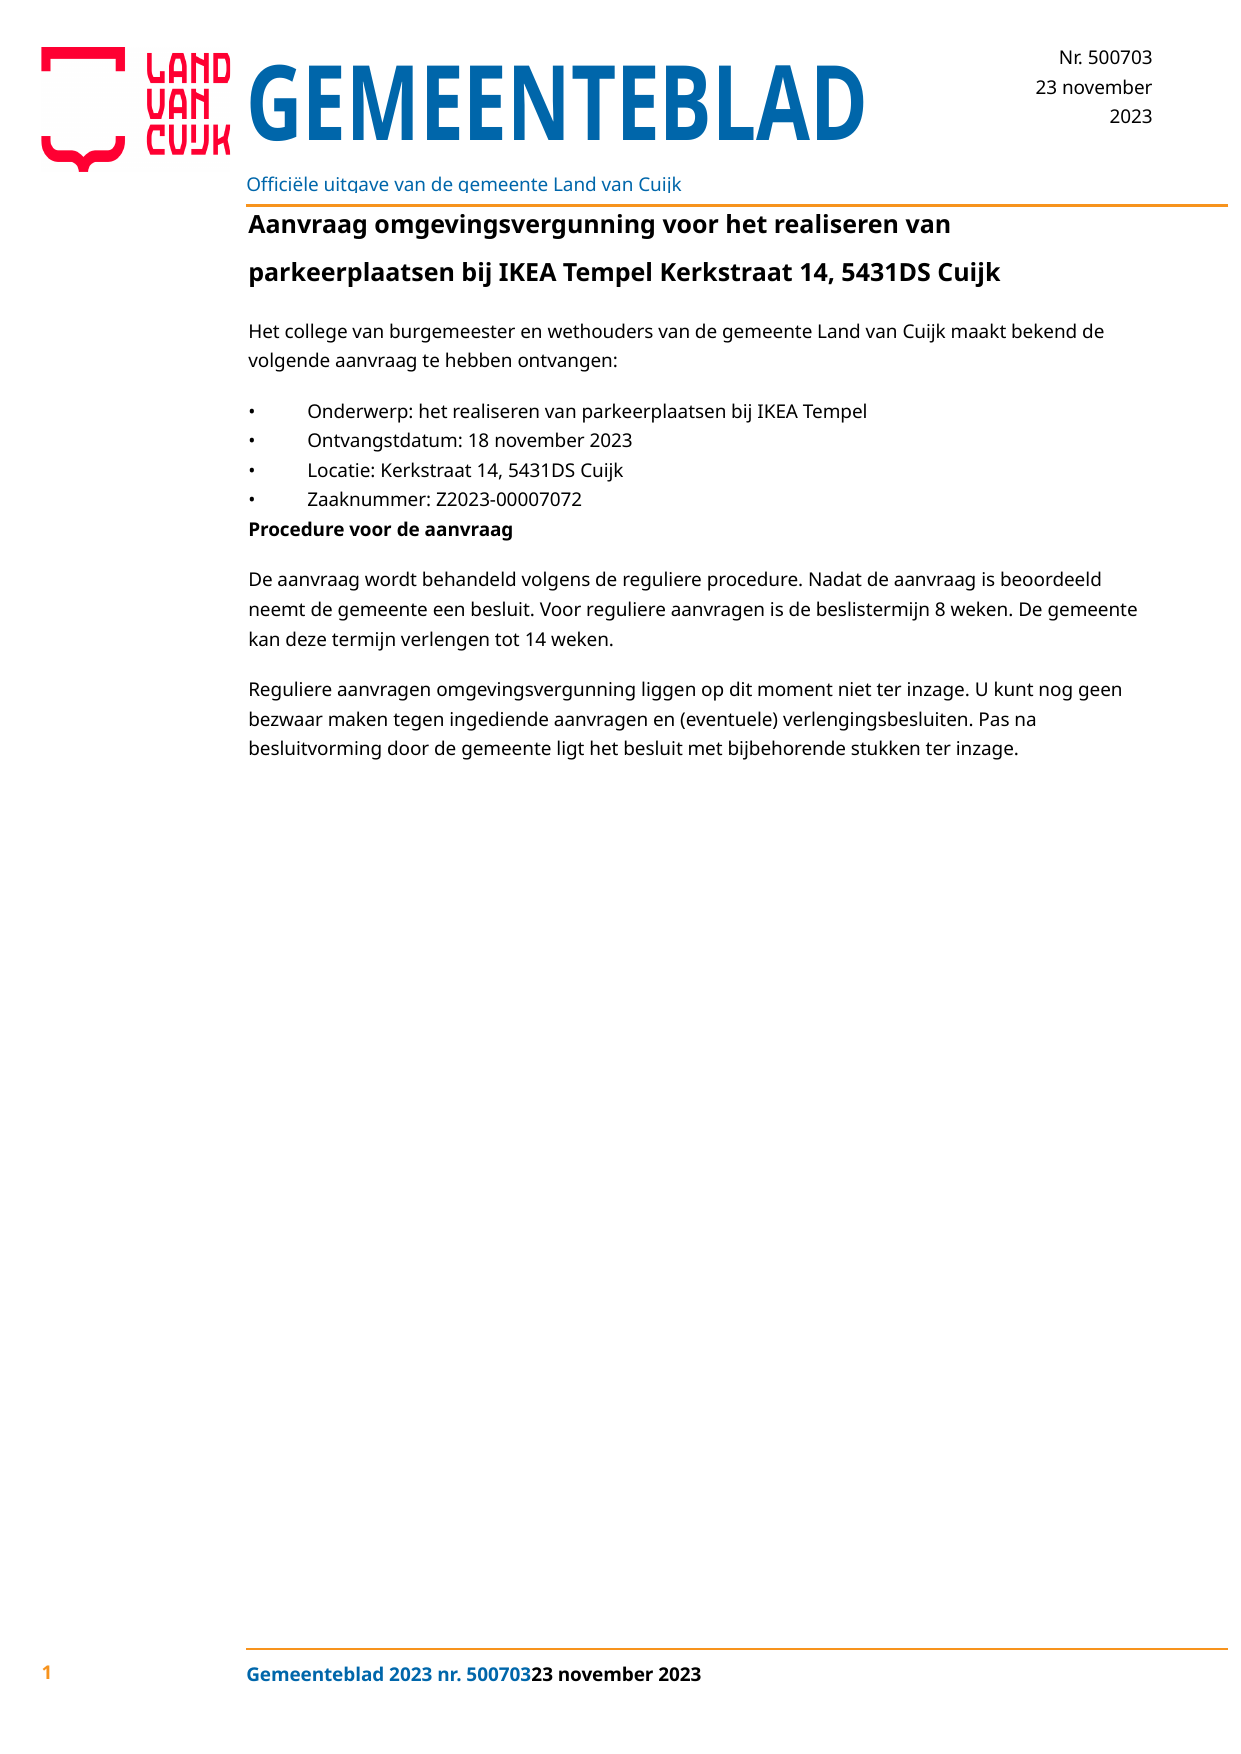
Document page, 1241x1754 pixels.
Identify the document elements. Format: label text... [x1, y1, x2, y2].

text De aanvraag wordt behandeld volgens de reguliere procedure. Nadat de aanvraag is beoordeeld neemt de gemeente een besluit. Voor reguliere aanvragen is de beslistermijn 8 weken. De gemeente kan deze termijn verlengen tot 14 weken. [248, 567, 1152, 652]
text Het college van burgemeester en wethouders van de gemeente Land van Cuijk maakt bekend de volgende aanvraag te hebben ontvangen: [248, 318, 1152, 373]
list Zaaknummer: Z2023-00007072 [248, 487, 1152, 512]
list Onderwerp: het realiseren van parkeerplaatsen bij IKEA Tempel [248, 398, 1152, 424]
text Aanvraag omgevingsvergunning voor het realiseren van parkeerplaatsen bij IKEA Tempel Kerkstraat 14, 5431DS Cuijk [248, 207, 1152, 288]
picture [41, 47, 231, 172]
text Reguliere aanvragen omgevingsvergunning liggen op dit moment niet ter inzage. U kunt nog geen bezwaar maken tegen ingediende aanvragen en (eventuele) verlengingsbesluiten. Pas na besluitvorming door de gemeente ligt het besluit met bijbehorende stukken ter inzage. [248, 676, 1152, 761]
list Ontvangstdatum: 18 november 2023 [248, 427, 1152, 453]
list Locatie: Kerkstraat 14, 5431DS Cuijk [248, 457, 1152, 483]
text Procedure voor de aanvraag [248, 516, 1152, 542]
